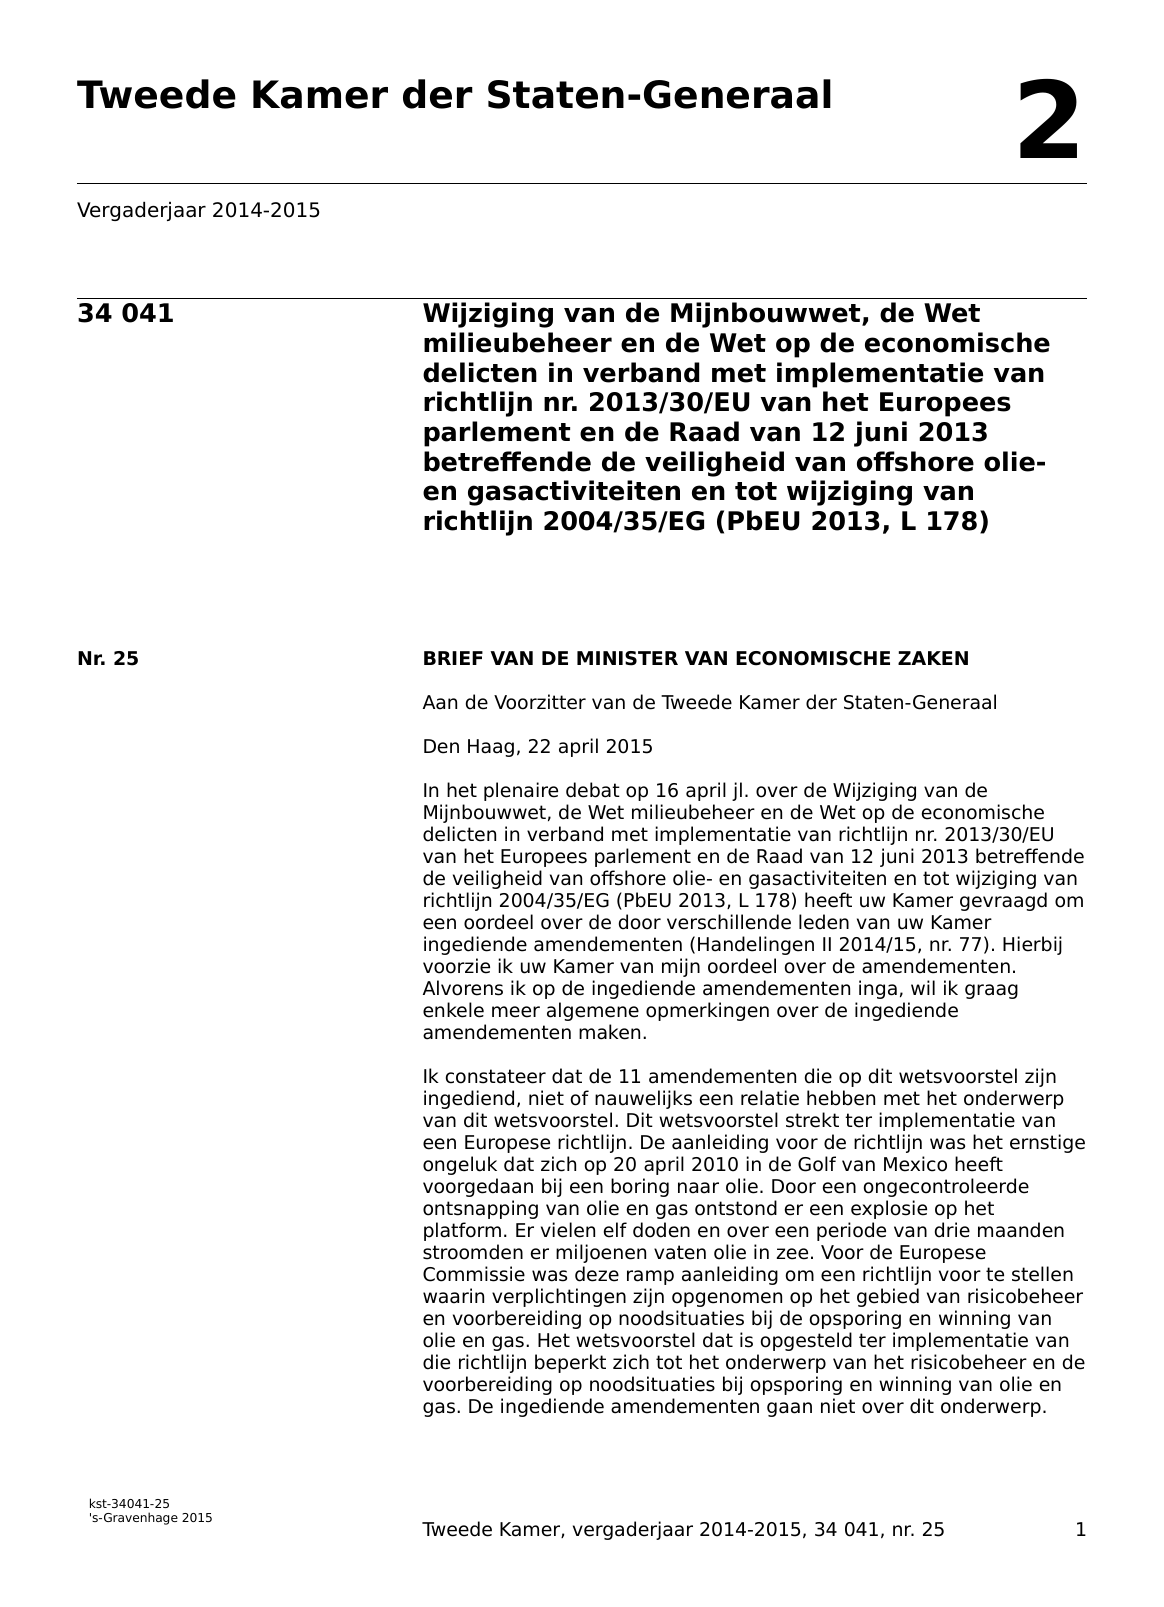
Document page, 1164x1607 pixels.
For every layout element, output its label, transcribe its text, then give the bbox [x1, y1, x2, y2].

text Aan de Voorzitter van de Tweede Kamer der Staten-Generaal [422, 692, 1087, 714]
text Ik constateer dat de 11 amendementen die op dit wetsvoorstel zijn ingediend, niet of nauwelijks een relatie hebben met het onderwerp van dit wetsvoorstel. Dit wetsvoorstel strekt ter implementatie van een Europese richtlijn. De aanleiding voor de richtlijn was het ernstige ongeluk dat zich op 20 april 2010 in de Golf van Mexico heeft voorgedaan bij een boring naar olie. Door een ongecontroleerde ontsnapping van olie en gas ontstond er een explosie op het platform. Er vielen elf doden en over een periode van drie maanden stroomden er miljoenen vaten olie in zee. Voor de Europese Commissie was deze ramp aanleiding om een richtlijn voor te stellen waarin verplichtingen zijn opgenomen op het gebied van risicobeheer en voorbereiding op noodsituaties bij de opsporing en winning van olie en gas. Het wetsvoorstel dat is opgesteld ter implementatie van die richtlijn beperkt zich tot het onderwerp van het risicobeheer en de voorbereiding op noodsituaties bij opsporing en winning van olie en gas. De ingediende amendementen gaan niet over dit onderwerp. [422, 1066, 1087, 1418]
text Den Haag, 22 april 2015 [422, 736, 1087, 758]
text 's-Gravenhage 2015 [88, 1511, 323, 1525]
table_header 2 [886, 59, 1087, 183]
text In het plenaire debat op 16 april jl. over de Wijziging van de Mijnbouwwet, de Wet milieubeheer en de Wet op de economische delicten in verband met implementatie van richtlijn nr. 2013/30/EU van het Europees parlement en de Raad van 12 juni 2013 betreffende de veiligheid van offshore olie- en gasactiviteiten en tot wijziging van richtlijn 2004/35/EG (PbEU 2013, L 178) heeft uw Kamer gevraagd om een oordeel over de door verschillende leden van uw Kamer ingediende amendementen (Handelingen II 2014/15, nr. 77). Hierbij voorzie ik uw Kamer van mijn oordeel over de amendementen. Alvorens ik op de ingediende amendementen inga, wil ik graag enkele meer algemene opmerkingen over de ingediende amendementen maken. [422, 780, 1087, 1044]
table_cell Vergaderjaar 2014-2015 [77, 184, 1087, 298]
text kst-34041-25 [88, 1497, 323, 1511]
subtitle 34 041 Wijziging van de Mijnbouwwet, de Wet milieubeheer en de Wet op de economische delicten in verband met implementatie van richtlijn nr. 2013/30/EU van het Europees parlement en de Raad van 12 juni 2013 betreffende de veiligheid van offshore olie- en gasactiviteiten en tot wijziging van richtlijn 2004/35/EG (PbEU 2013, L 178) [77, 299, 1087, 536]
table_header Tweede Kamer der Staten-Generaal [77, 59, 886, 183]
subtitle Nr. 25 BRIEF VAN DE MINISTER VAN ECONOMISCHE ZAKEN [77, 647, 1087, 669]
